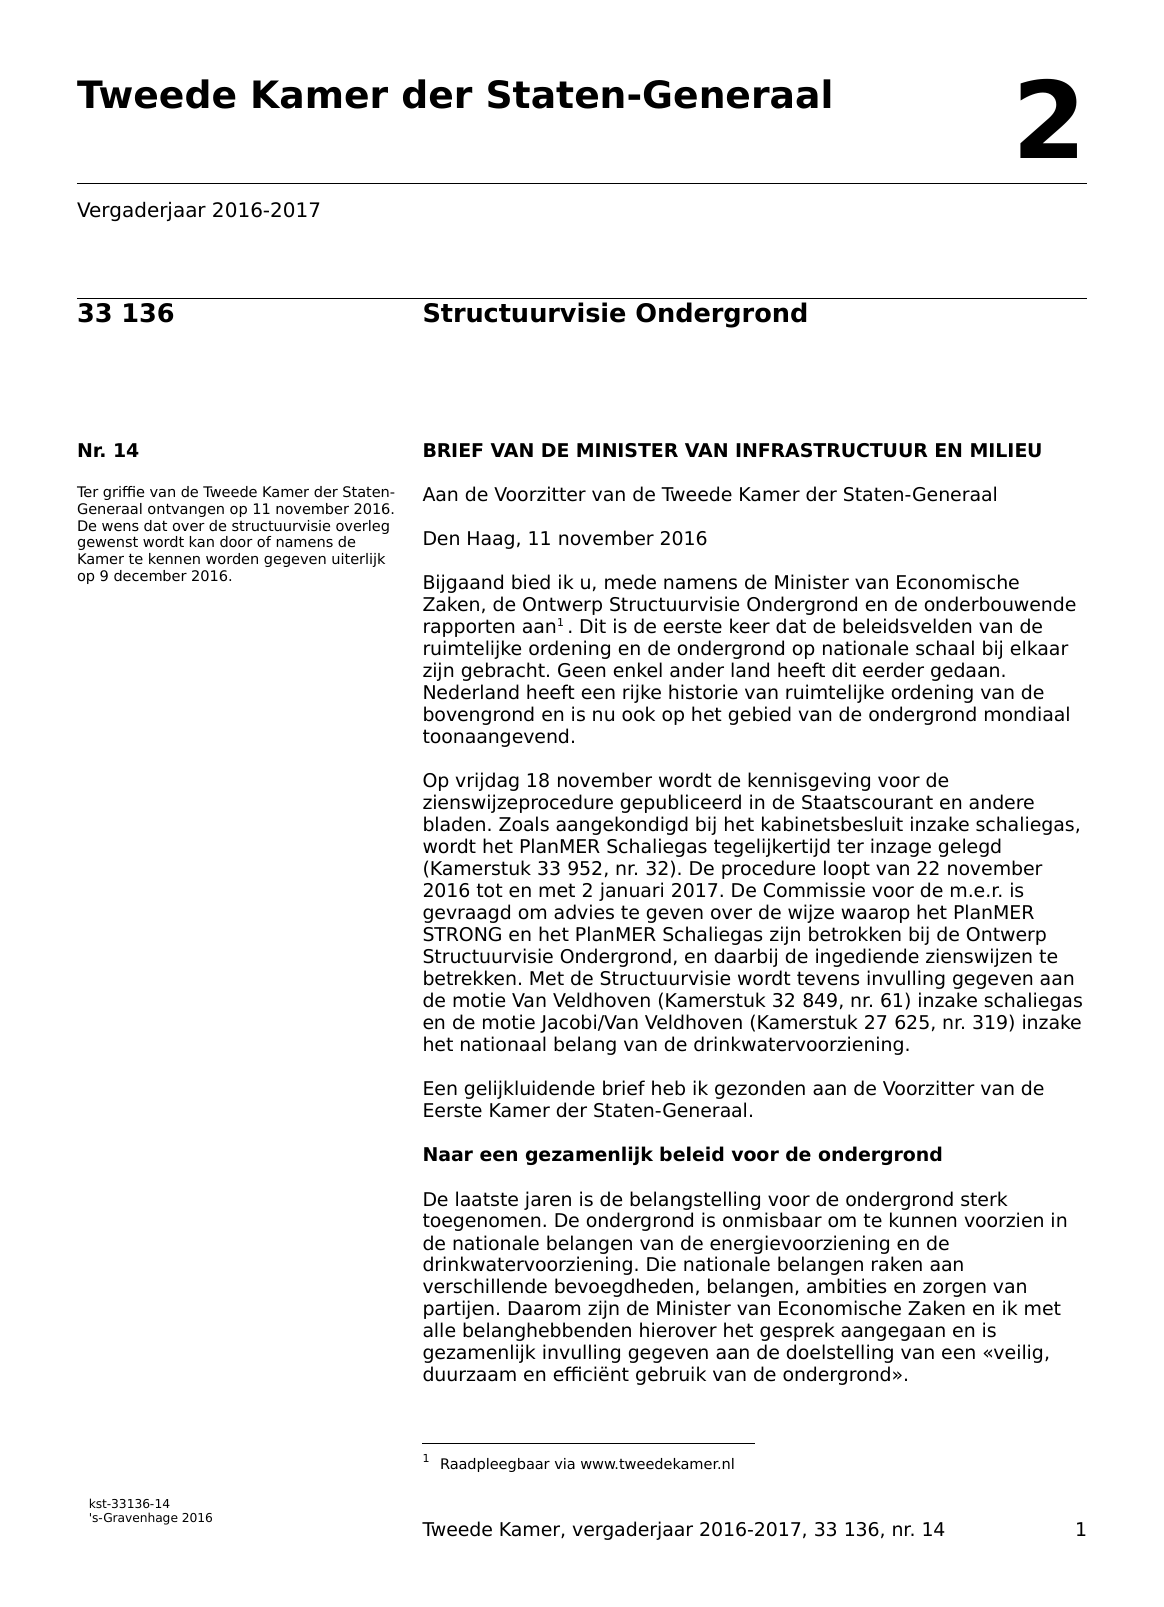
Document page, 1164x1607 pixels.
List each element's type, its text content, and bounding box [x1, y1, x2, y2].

table_header 2 [886, 59, 1087, 183]
table_header Tweede Kamer der Staten-Generaal [77, 59, 886, 183]
text Op vrijdag 18 november wordt de kennisgeving voor de zienswijzeprocedure gepubliceerd in de Staatscourant en andere bladen. Zoals aangekondigd bij het kabinetsbesluit inzake schaliegas, wordt het PlanMER Schaliegas tegelijkertijd ter inzage gelegd (Kamerstuk 33 952, nr. 32). De procedure loopt van 22 november 2016 tot en met 2 januari 2017. De Commissie voor de m.e.r. is gevraagd om advies te geven over de wijze waarop het PlanMER STRONG en het PlanMER Schaliegas zijn betrokken bij de Ontwerp Structuurvisie Ondergrond, en daarbij de ingediende zienswijzen te betrekken. Met de Structuurvisie wordt tevens invulling gegeven aan de motie Van Veldhoven (Kamerstuk 32 849, nr. 61) inzake schaliegas en de motie Jacobi/Van Veldhoven (Kamerstuk 27 625, nr. 319) inzake het nationaal belang van de drinkwatervoorziening. [422, 770, 1087, 1056]
text Aan de Voorzitter van de Tweede Kamer der Staten-Generaal [422, 484, 1087, 506]
table_cell Vergaderjaar 2016-2017 [77, 184, 1087, 298]
text kst-33136-14 [88, 1497, 323, 1511]
text Bijgaand bied ik u, mede namens de Minister van Economische Zaken, de Ontwerp Structuurvisie Ondergrond en de onderbouwende rapporten aan. Dit is de eerste keer dat de beleidsvelden van de ruimtelijke ordening en de ondergrond op nationale schaal bij elkaar zijn gebracht. Geen enkel ander land heeft dit eerder gedaan. Nederland heeft een rijke historie van ruimtelijke ordening van de bovengrond en is nu ook op het gebied van de ondergrond mondiaal toonaangevend. [422, 572, 1087, 748]
subtitle Nr. 14 BRIEF VAN DE MINISTER VAN INFRASTRUCTUUR EN MILIEU [77, 440, 1087, 462]
text 's-Gravenhage 2016 [88, 1511, 323, 1525]
subtitle 33 136 Structuurvisie Ondergrond [77, 299, 1087, 329]
text Ter griffie van de Tweede Kamer der Staten-Generaal ontvangen op 11 november 2016. [77, 484, 399, 518]
text Een gelijkluidende brief heb ik gezonden aan de Voorzitter van de Eerste Kamer der Staten-Generaal. [422, 1078, 1087, 1122]
text De wens dat over de structuurvisie overleg gewenst wordt kan door of namens de Kamer te kennen worden gegeven uiterlijk op 9 december 2016. [77, 518, 399, 585]
text De laatste jaren is de belangstelling voor de ondergrond sterk toegenomen. De ondergrond is onmisbaar om te kunnen voorzien in de nationale belangen van de energievoorziening en de drinkwatervoorziening. Die nationale belangen raken aan verschillende bevoegdheden, belangen, ambities en zorgen van partijen. Daarom zijn de Minister van Economische Zaken en ik met alle belanghebbenden hierover het gesprek aangegaan en is gezamenlijk invulling gegeven aan de doelstelling van een «veilig, duurzaam en efficiënt gebruik van de ondergrond». [422, 1188, 1087, 1386]
text Den Haag, 11 november 2016 [422, 528, 1087, 550]
text Raadpleegbaar via www.tweedekamer.nl [422, 1452, 1087, 1474]
subtitle Naar een gezamenlijk beleid voor de ondergrond [422, 1144, 1087, 1166]
